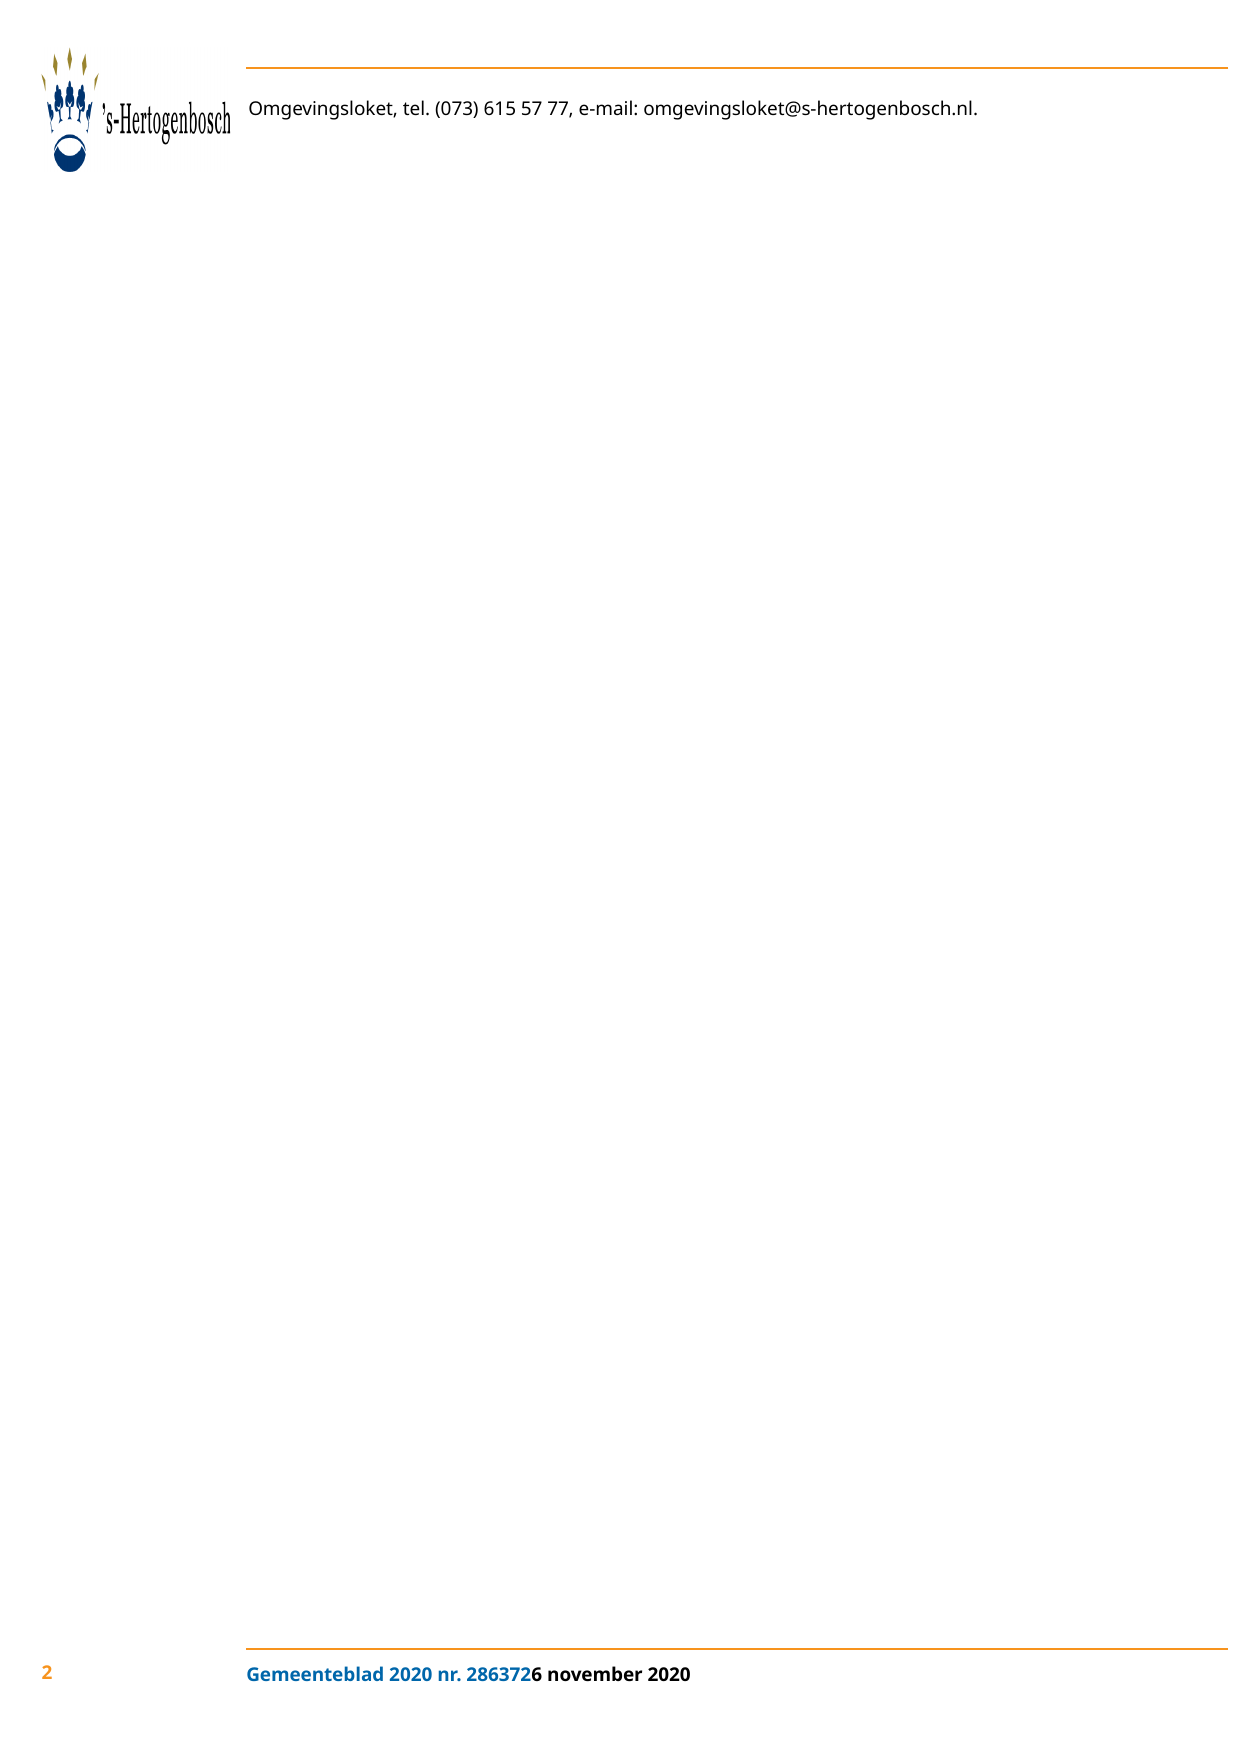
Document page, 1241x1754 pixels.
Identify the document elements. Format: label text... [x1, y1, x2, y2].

picture [41, 47, 231, 172]
text Omgevingsloket, tel. (073) 615 57 77, e-mail: omgevingsloket@s-hertogenbosch.nl. [248, 95, 1152, 121]
